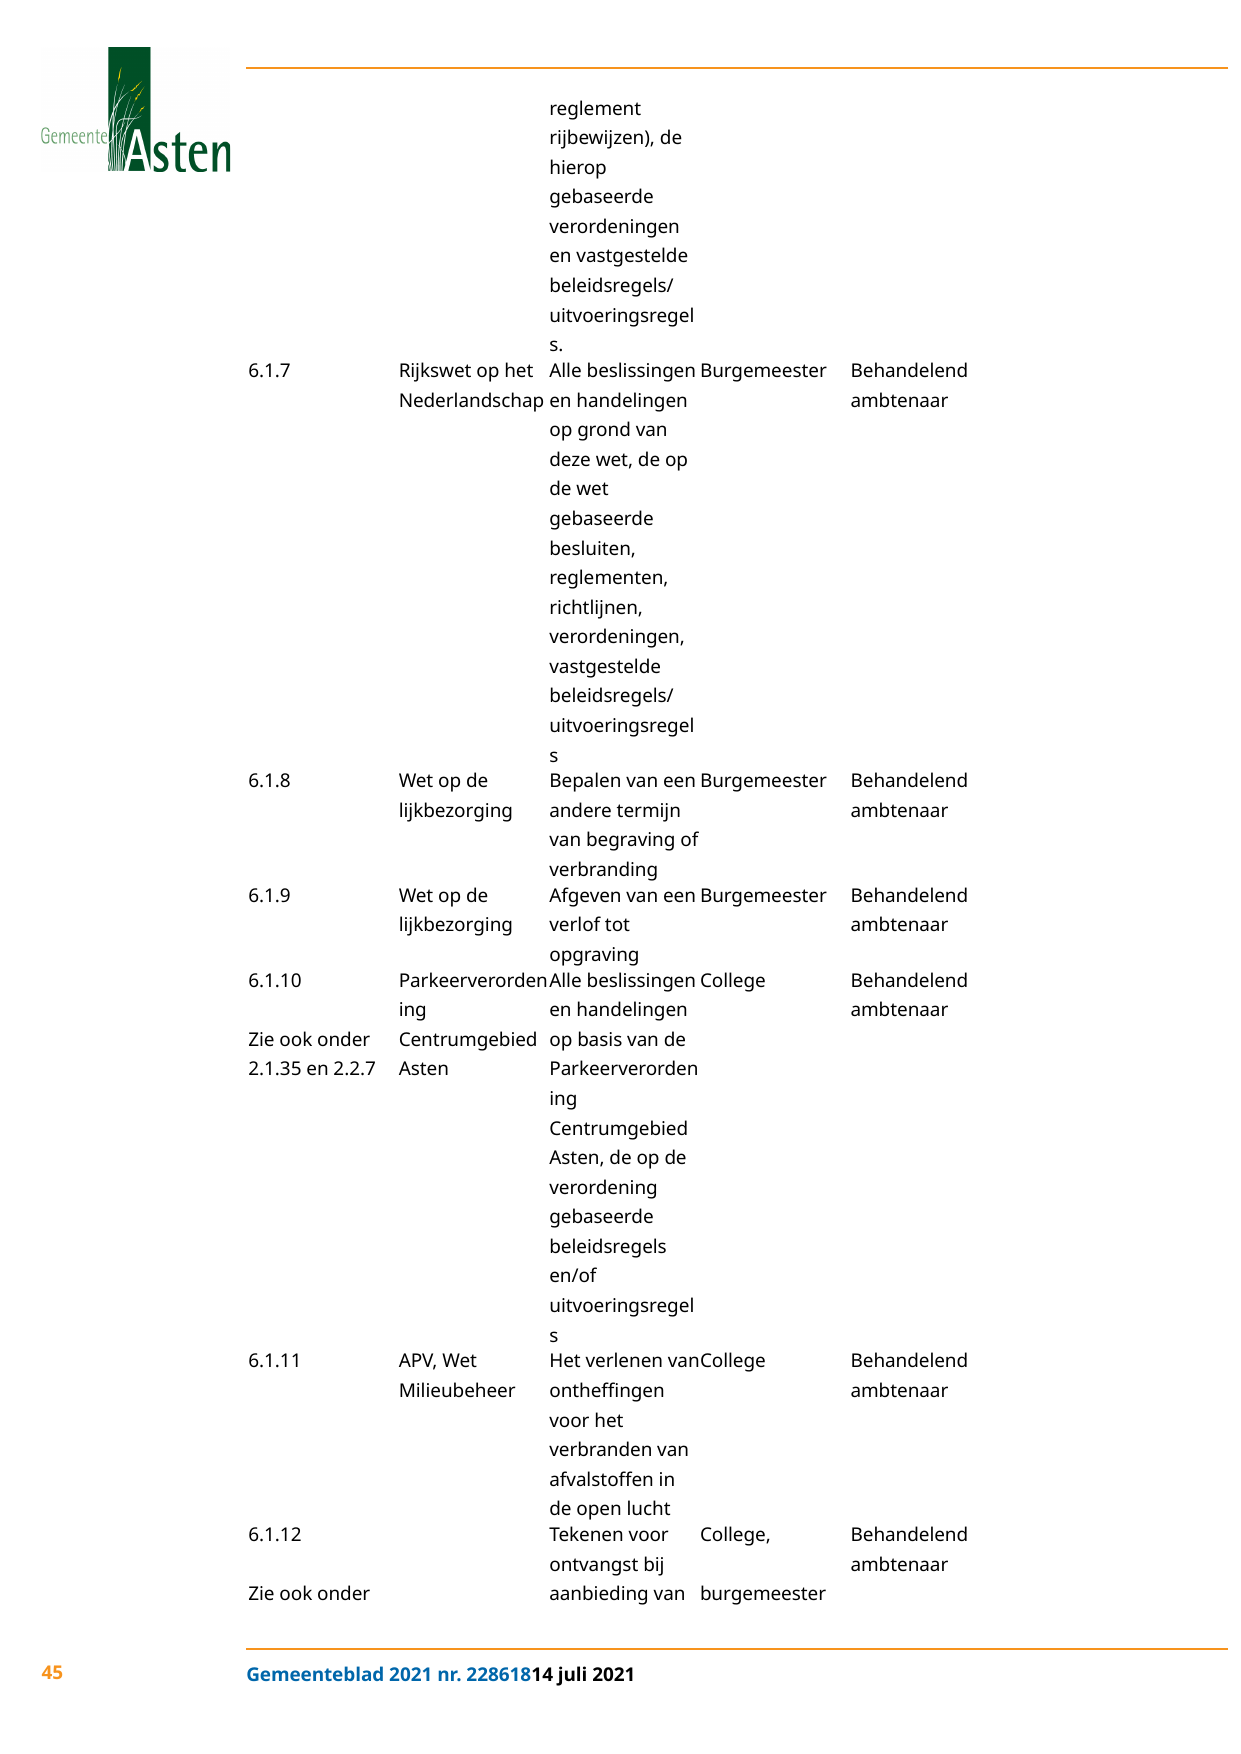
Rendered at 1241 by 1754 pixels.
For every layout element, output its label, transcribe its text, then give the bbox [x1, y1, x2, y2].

table_cell Bepalen van een andere termijn van begraving of verbranding [549, 768, 700, 882]
table_cell Behandelend ambtenaar [850, 1521, 1001, 1606]
table_cell 6.1.8 [248, 768, 398, 882]
table_cell Behandelend ambtenaar [850, 1348, 1001, 1521]
table_cell Afgeven van een verlof tot opgraving [549, 882, 700, 967]
table_cell Behandelend ambtenaar [850, 882, 1001, 967]
table_cell 6.1.11 [248, 1348, 398, 1521]
table_cell Alle beslissingen en handelingen op basis van de Parkeerverordening Centrumgebied Asten, de op de verordening gebaseerde beleidsregels en/of uitvoeringsregels [549, 967, 700, 1348]
table_cell [248, 95, 398, 357]
table_cell [1001, 95, 1152, 357]
table_cell [700, 95, 850, 357]
table_cell 6.1.10 Zie ook onder 2.1.35 en 2.2.7 [248, 967, 398, 1348]
table_cell 6.1.9 [248, 882, 398, 967]
table_cell [1001, 967, 1152, 1348]
table_cell [850, 95, 1001, 357]
table_cell 6.1.12 Zie ook onder [248, 1521, 398, 1606]
table_cell College, burgemeester [700, 1521, 850, 1606]
table_cell [1001, 1521, 1152, 1606]
table_cell Wet op de lijkbezorging [399, 768, 549, 882]
table_cell Burgemeester [700, 357, 850, 767]
table_cell Wet op de lijkbezorging [399, 882, 549, 967]
table_cell [399, 1521, 549, 1606]
table_cell [1001, 357, 1152, 767]
table_cell [1001, 768, 1152, 882]
table_cell Behandelend ambtenaar [850, 967, 1001, 1348]
table_cell Tekenen voor ontvangst bij aanbieding van [549, 1521, 700, 1606]
table_cell Burgemeester [700, 882, 850, 967]
table_cell Burgemeester [700, 768, 850, 882]
table_cell College [700, 967, 850, 1348]
table_cell Behandelend ambtenaar [850, 768, 1001, 882]
table_cell Behandelend ambtenaar [850, 357, 1001, 767]
table_cell College [700, 1348, 850, 1521]
table_cell [1001, 882, 1152, 967]
table_cell Het verlenen van ontheffingen voor het verbranden van afvalstoffen in de open lucht [549, 1348, 700, 1521]
picture [41, 47, 231, 172]
table_cell Alle beslissingen en handelingen op grond van deze wet, de op de wet gebaseerde besluiten, reglementen, richtlijnen, verordeningen, vastgestelde beleidsregels/ uitvoeringsregels [549, 357, 700, 767]
table_cell [399, 95, 549, 357]
table_cell [1001, 1348, 1152, 1521]
table_cell Parkeerverordening Centrumgebied Asten [399, 967, 549, 1348]
table_cell Rijkswet op het Nederlandschap [399, 357, 549, 767]
table_cell reglement rijbewijzen), de hierop gebaseerde verordeningen en vastgestelde beleidsregels/ uitvoeringsregels. [549, 95, 700, 357]
table_cell 6.1.7 [248, 357, 398, 767]
table_cell APV, Wet Milieubeheer [399, 1348, 549, 1521]
